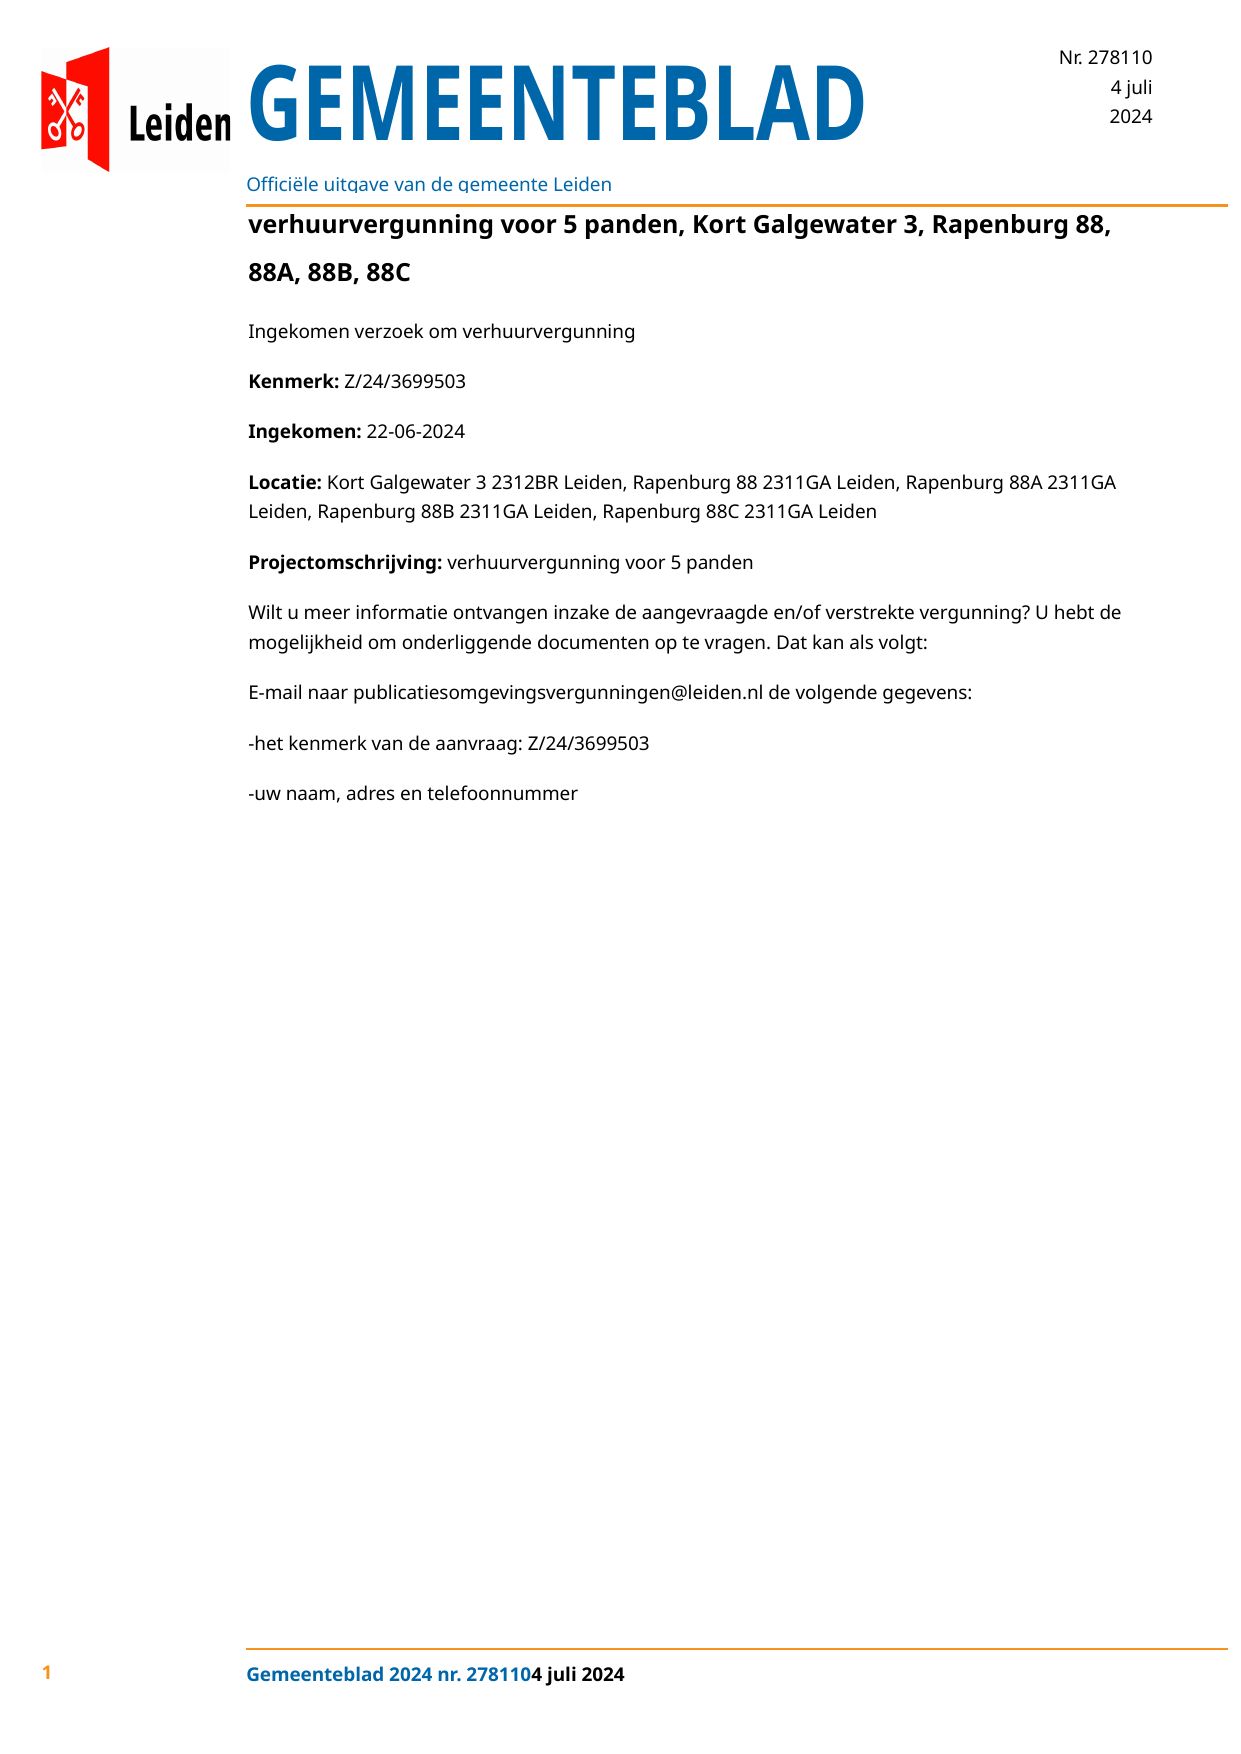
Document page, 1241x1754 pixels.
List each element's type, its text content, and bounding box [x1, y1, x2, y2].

text Ingekomen verzoek om verhuurvergunning [248, 318, 1152, 344]
text -uw naam, adres en telefoonnummer [248, 780, 1152, 806]
text verhuurvergunning voor 5 panden, Kort Galgewater 3, Rapenburg 88, 88A, 88B, 88C [248, 207, 1152, 288]
text Locatie: Kort Galgewater 3 2312BR Leiden, Rapenburg 88 2311GA Leiden, Rapenburg 88A 2311GA Leiden, Rapenburg 88B 2311GA Leiden, Rapenburg 88C 2311GA Leiden [248, 469, 1152, 524]
text -het kenmerk van de aanvraag: Z/24/3699503 [248, 730, 1152, 756]
text Ingekomen: 22-06-2024 [248, 419, 1152, 444]
text E-mail naar publicatiesomgevingsvergunningen@leiden.nl de volgende gegevens: [248, 679, 1152, 705]
text Wilt u meer informatie ontvangen inzake de aangevraagde en/of verstrekte vergunning? U hebt de mogelijkheid om onderliggende documenten op te vragen. Dat kan als volgt: [248, 599, 1152, 655]
text Kenmerk: Z/24/3699503 [248, 368, 1152, 394]
picture [41, 47, 231, 172]
text Projectomschrijving: verhuurvergunning voor 5 panden [248, 549, 1152, 575]
